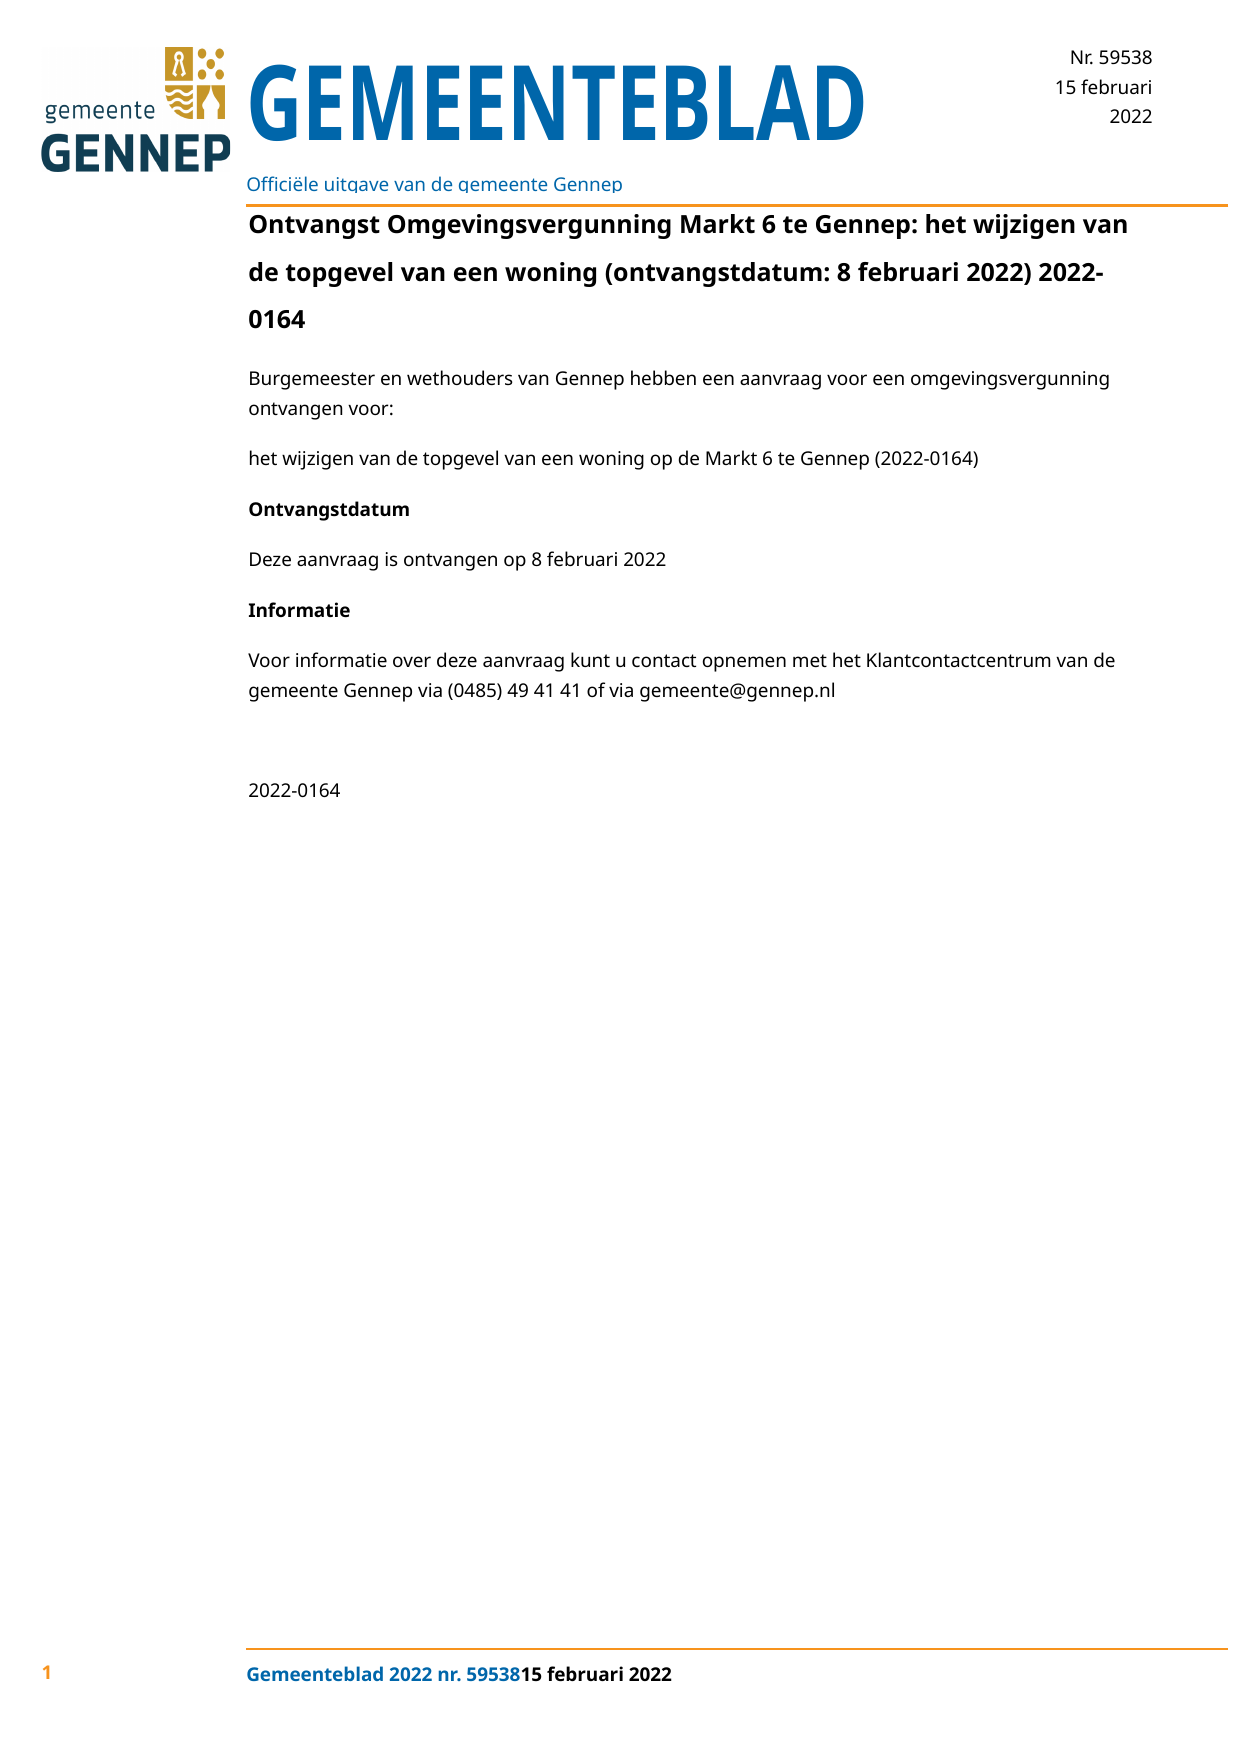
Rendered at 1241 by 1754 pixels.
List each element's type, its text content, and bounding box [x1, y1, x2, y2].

text Informatie [248, 597, 1152, 622]
text 2022-0164 [248, 778, 1152, 803]
text Burgemeester en wethouders van Gennep hebben een aanvraag voor een omgevingsvergunning ontvangen voor: [248, 366, 1152, 421]
text het wijzigen van de topgevel van een woning op de Markt 6 te Gennep (2022-0164) [248, 446, 1152, 471]
text Ontvangst Omgevingsvergunning Markt 6 te Gennep: het wijzigen van de topgevel van een woning (ontvangstdatum: 8 februari 2022) 2022-0164 [248, 207, 1152, 336]
text Ontvangstdatum [248, 496, 1152, 522]
picture [41, 47, 231, 172]
text Voor informatie over deze aanvraag kunt u contact opnemen met het Klantcontactcentrum van de gemeente Gennep via (0485) 49 41 41 of via gemeente@gennep.nl [248, 647, 1152, 702]
text Deze aanvraag is ontvangen op 8 februari 2022 [248, 546, 1152, 572]
